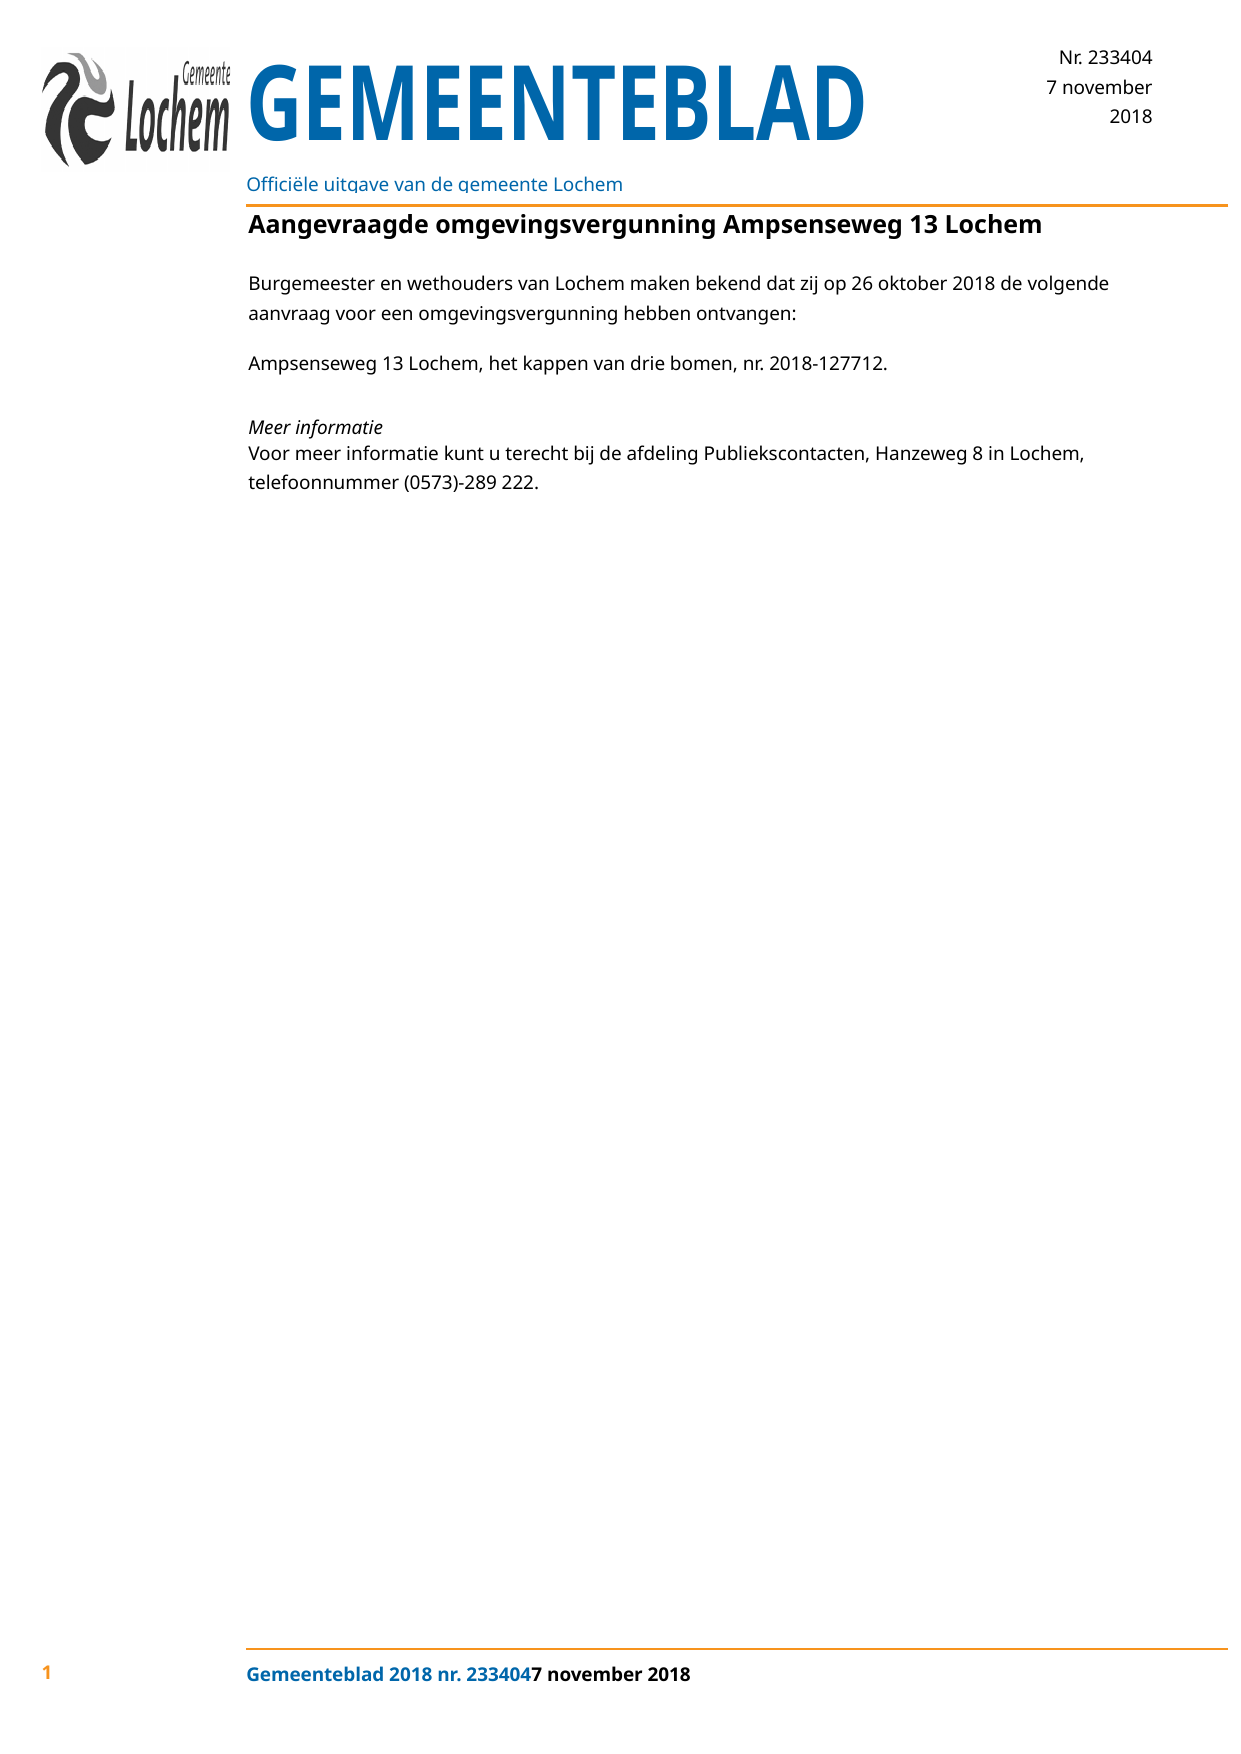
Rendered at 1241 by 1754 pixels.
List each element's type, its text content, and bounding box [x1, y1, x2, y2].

text Meer informatie [248, 414, 1152, 440]
text Burgemeester en wethouders van Lochem maken bekend dat zij op 26 oktober 2018 de volgende aanvraag voor een omgevingsvergunning hebben ontvangen: [248, 270, 1152, 326]
text Aangevraagde omgevingsvergunning Ampsenseweg 13 Lochem [248, 207, 1152, 241]
text Voor meer informatie kunt u terecht bij de afdeling Publiekscontacten, Hanzeweg 8 in Lochem, telefoonnummer (0573)-289 222. [248, 440, 1152, 495]
picture [41, 47, 231, 172]
text Ampsenseweg 13 Lochem, het kappen van drie bomen, nr. 2018-127712. [248, 350, 1152, 376]
